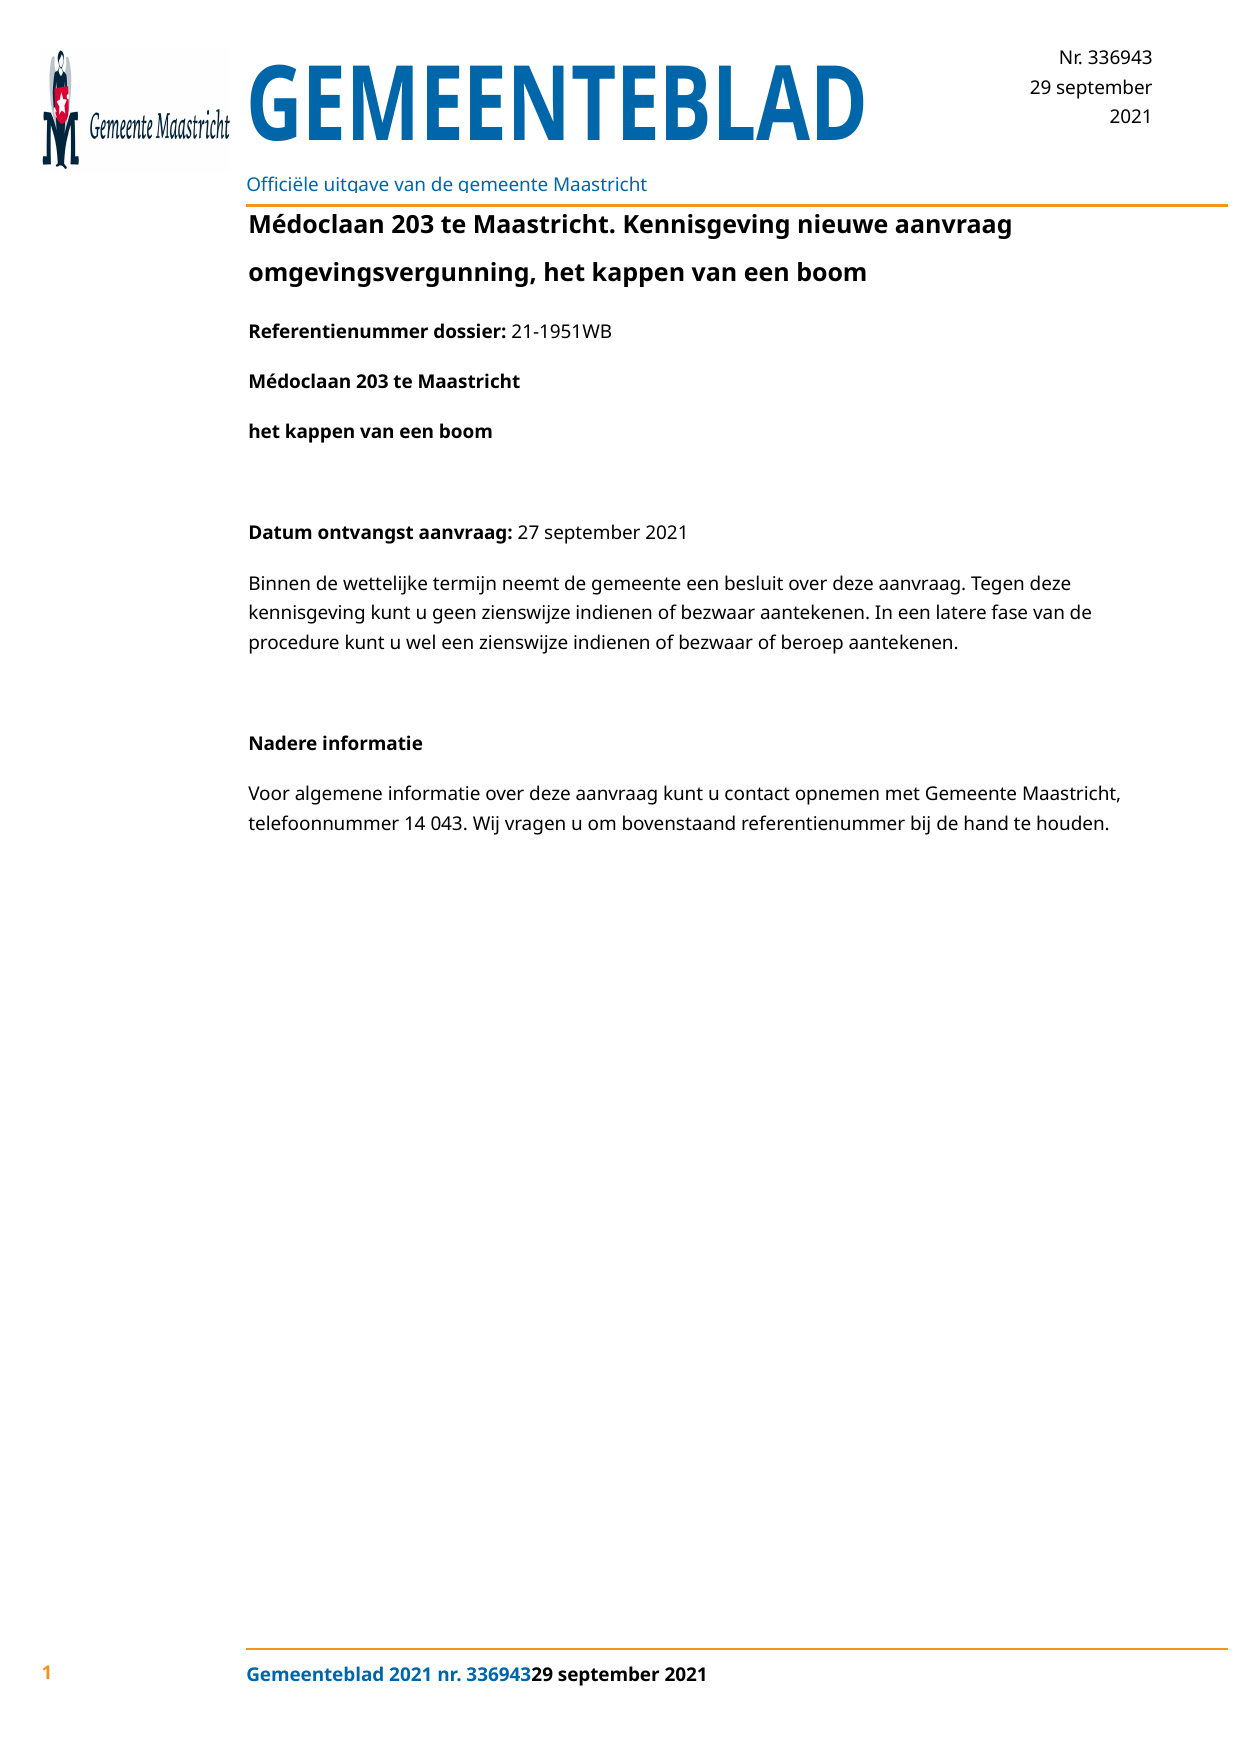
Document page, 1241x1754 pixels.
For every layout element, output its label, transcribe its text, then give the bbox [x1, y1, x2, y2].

text Binnen de wettelijke termijn neemt de gemeente een besluit over deze aanvraag. Tegen deze kennisgeving kunt u geen zienswijze indienen of bezwaar aantekenen. In een latere fase van de procedure kunt u wel een zienswijze indienen of bezwaar of beroep aantekenen. [248, 570, 1152, 655]
text Médoclaan 203 te Maastricht [248, 368, 1152, 394]
text Voor algemene informatie over deze aanvraag kunt u contact opnemen met Gemeente Maastricht, telefoonnummer 14 043. Wij vragen u om bovenstaand referentienummer bij de hand te houden. [248, 780, 1152, 836]
text het kappen van een boom [248, 419, 1152, 444]
text Nadere informatie [248, 730, 1152, 756]
picture [41, 47, 231, 172]
text Datum ontvangst aanvraag: 27 september 2021 [248, 519, 1152, 545]
text Referentienummer dossier: 21-1951WB [248, 318, 1152, 344]
text Médoclaan 203 te Maastricht. Kennisgeving nieuwe aanvraag omgevingsvergunning, het kappen van een boom [248, 207, 1152, 288]
